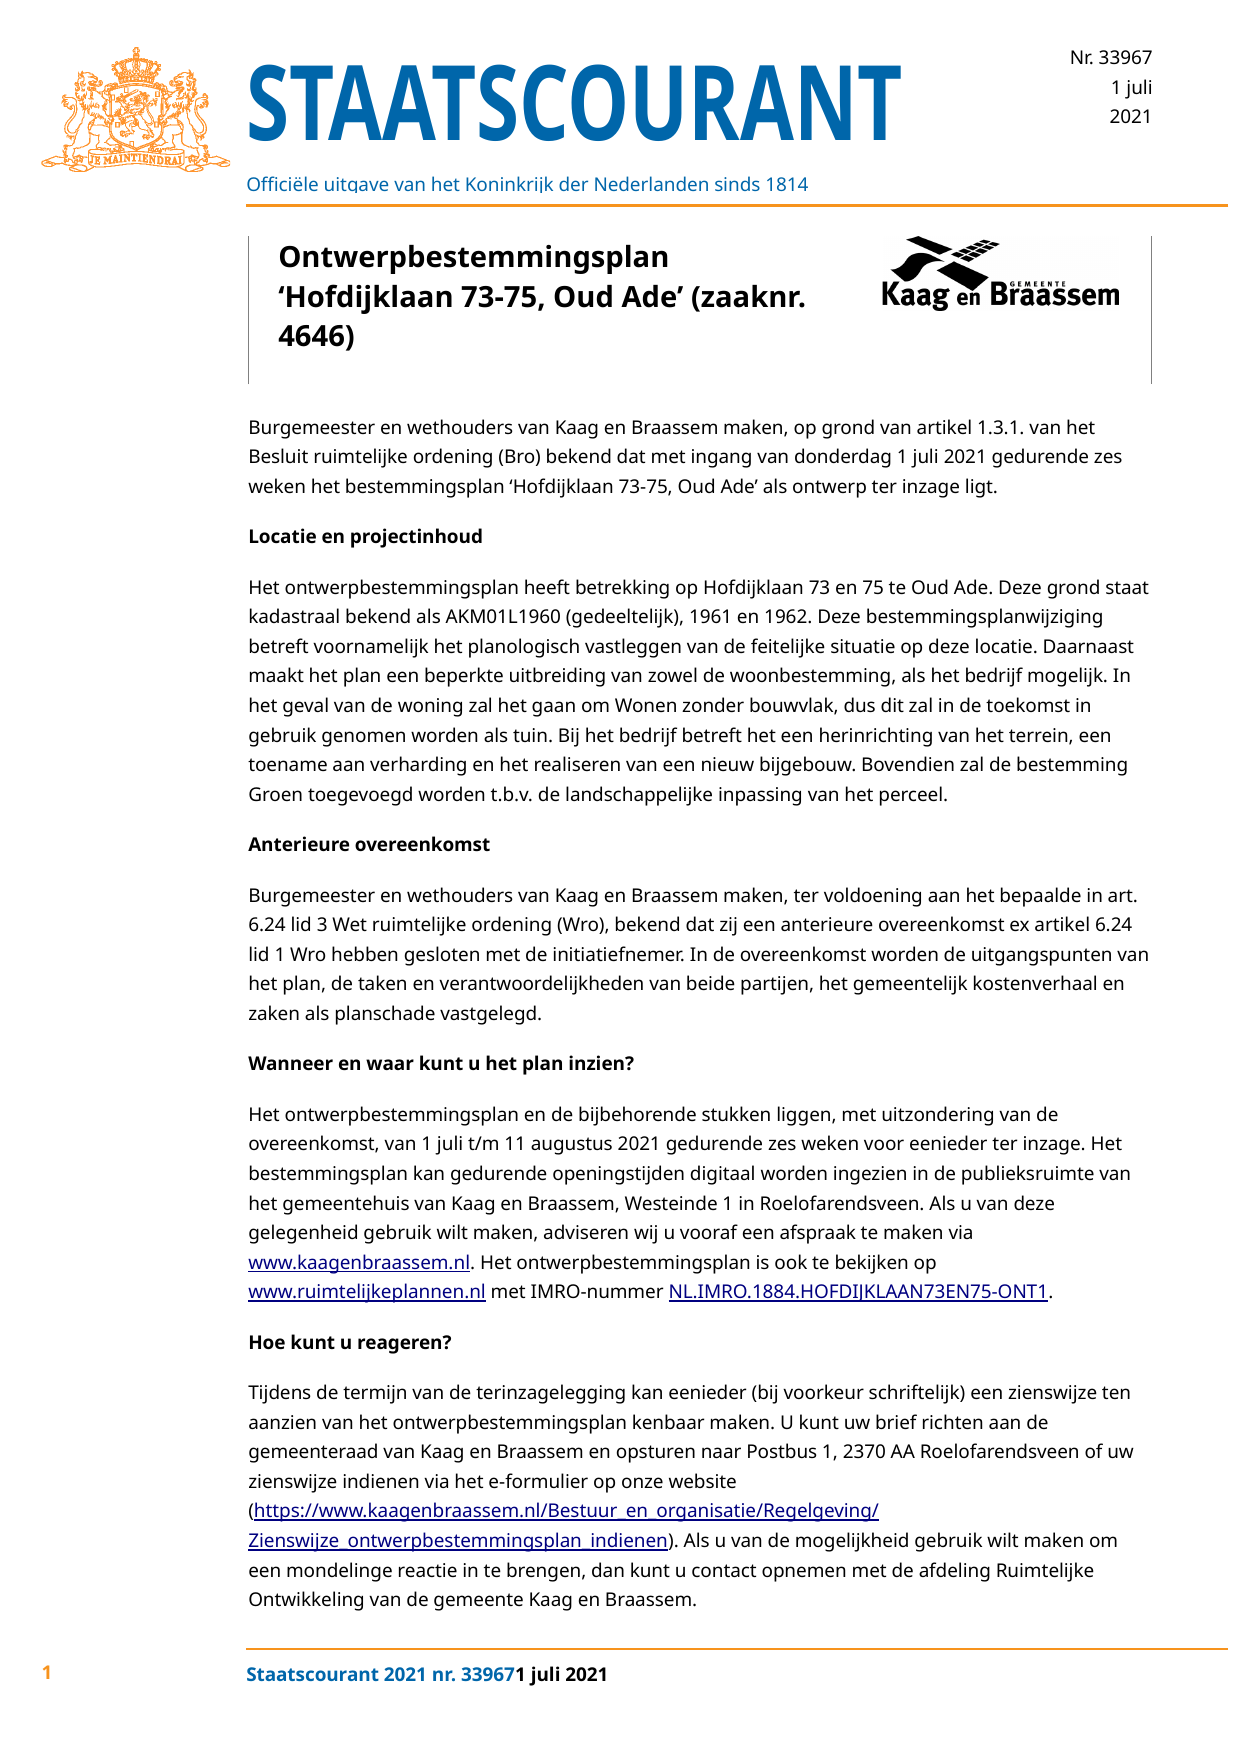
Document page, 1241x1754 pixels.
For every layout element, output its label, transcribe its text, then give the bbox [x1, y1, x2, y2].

text Locatie en projectinhoud [248, 523, 1152, 549]
text Het ontwerpbestemmingsplan en de bijbehorende stukken liggen, met uitzondering van de overeenkomst, van 1 juli t/m 11 augustus 2021 gedurende zes weken voor eenieder ter inzage. Het bestemmingsplan kan gedurende openingstijden digitaal worden ingezien in de publieksruimte van het gemeentehuis van Kaag en Braassem, Westeinde 1 in Roelofarendsveen. Als u van deze gelegenheid gebruik wilt maken, adviseren wij u vooraf een afspraak te maken via www.kaagenbraassem.nl. Het ontwerpbestemmingsplan is ook te bekijken op www.ruimtelijkeplannen.nl met IMRO-nummer NL.IMRO.1884.HOFDIJKLAAN73EN75-ONT1. [248, 1101, 1152, 1304]
text Het ontwerpbestemmingsplan heeft betrekking op Hofdijklaan 73 en 75 te Oud Ade. Deze grond staat kadastraal bekend als AKM01L1960 (gedeeltelijk), 1961 en 1962. Deze bestemmingsplanwijziging betreft voornamelijk het planologisch vastleggen van de feitelijke situatie op deze locatie. Daarnaast maakt het plan een beperkte uitbreiding van zowel de woonbestemming, als het bedrijf mogelijk. In het geval van de woning zal het gaan om Wonen zonder bouwvlak, dus dit zal in de toekomst in gebruik genomen worden als tuin. Bij het bedrijf betreft het een herinrichting van het terrein, een toename aan verharding en het realiseren van een nieuw bijgebouw. Bovendien zal de bestemming Groen toegevoegd worden t.b.v. de landschappelijke inpassing van het perceel. [248, 574, 1152, 807]
picture [882, 236, 1119, 311]
text Burgemeester en wethouders van Kaag en Braassem maken, op grond van artikel 1.3.1. van het Besluit ruimtelijke ordening (Bro) bekend dat met ingang van donderdag 1 juli 2021 gedurende zes weken het bestemmingsplan ‘Hofdijklaan 73-75, Oud Ade’ als ontwerp ter inzage ligt. [248, 414, 1152, 499]
table_header Ontwerpbestemmingsplan ‘Hofdijklaan 73-75, Oud Ade’ (zaaknr. 4646) [249, 236, 850, 384]
text Hoe kunt u reageren? [248, 1329, 1152, 1355]
picture [41, 47, 231, 172]
text Tijdens de termijn van de terinzagelegging kan eenieder (bij voorkeur schriftelijk) een zienswijze ten aanzien van het ontwerpbestemmingsplan kenbaar maken. U kunt uw brief richten aan de gemeenteraad van Kaag en Braassem en opsturen naar Postbus 1, 2370 AA Roelofarendsveen of uw zienswijze indienen via het e-formulier op onze website (https://www.kaagenbraassem.nl/Bestuur_en_organisatie/Regelgeving/Zienswijze_ontwerpbestemmingsplan_indienen). Als u van de mogelijkheid gebruik wilt maken om een mondelinge reactie in te brengen, dan kunt u contact opnemen met de afdeling Ruimtelijke Ontwikkeling van de gemeente Kaag en Braassem. [248, 1379, 1152, 1612]
text Wanneer en waar kunt u het plan inzien? [248, 1051, 1152, 1076]
table_header [850, 236, 1151, 384]
text Anterieure overeenkomst [248, 831, 1152, 857]
text Burgemeester en wethouders van Kaag en Braassem maken, ter voldoening aan het bepaalde in art. 6.24 lid 3 Wet ruimtelijke ordening (Wro), bekend dat zij een anterieure overeenkomst ex artikel 6.24 lid 1 Wro hebben gesloten met de initiatiefnemer. In de overeenkomst worden de uitgangspunten van het plan, de taken en verantwoordelijkheden van beide partijen, het gemeentelijk kostenverhaal en zaken als planschade vastgelegd. [248, 882, 1152, 1026]
